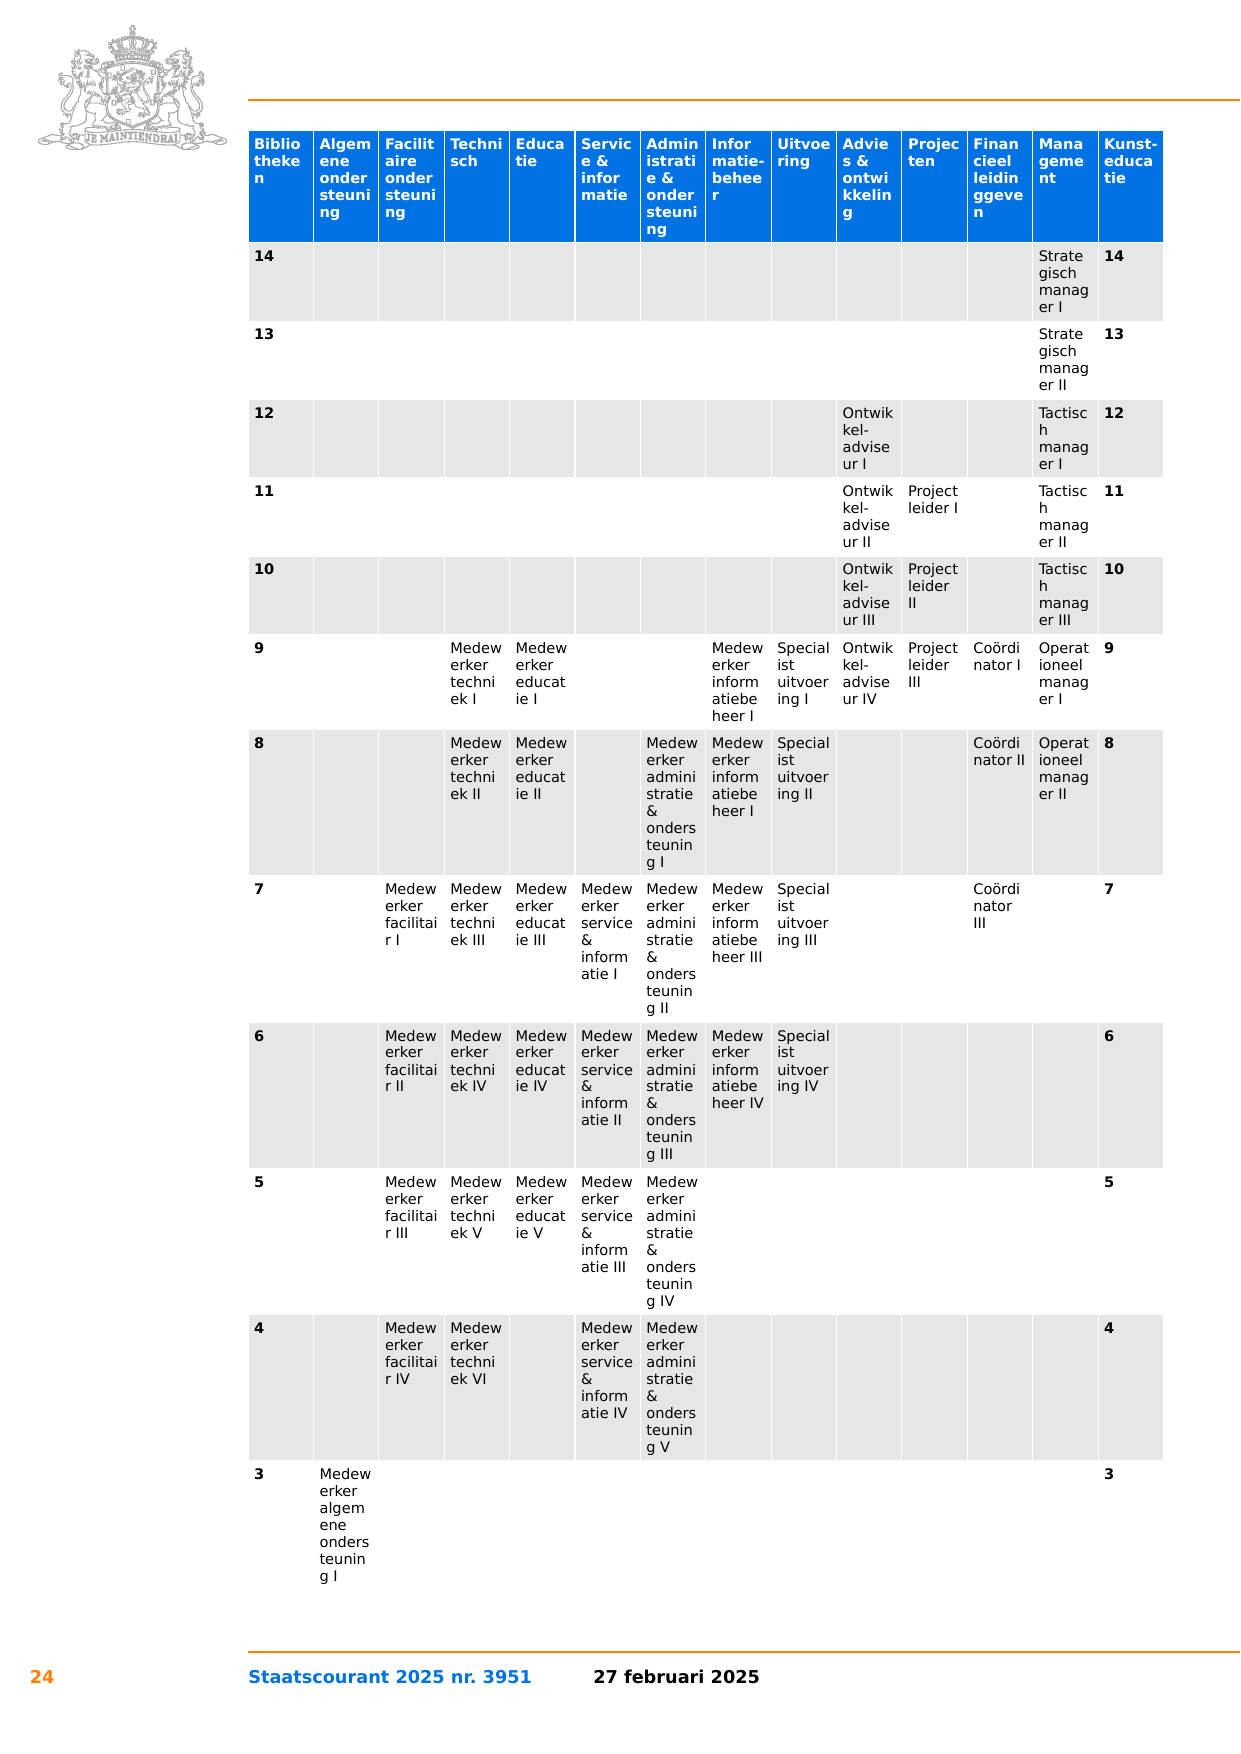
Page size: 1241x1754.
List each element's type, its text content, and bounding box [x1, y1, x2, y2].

table_cell Operationeel manager I [1033, 635, 1098, 729]
table_cell [510, 400, 574, 477]
table_cell Tactisch manager III [1033, 557, 1098, 634]
table_cell [968, 1315, 1032, 1460]
table_cell Medewerker informatiebeheer III [706, 876, 771, 1022]
table_cell [445, 243, 509, 321]
table_cell [772, 478, 836, 556]
table_cell [772, 557, 836, 634]
table_cell [576, 478, 640, 556]
table_cell [445, 1461, 509, 1590]
table_cell [706, 557, 771, 634]
table_cell [576, 322, 640, 399]
table_cell [706, 478, 771, 556]
table_cell [379, 322, 444, 399]
table_cell Medewerker algemene ondersteuning I [314, 1461, 378, 1590]
table_cell Medewerker techniek IV [445, 1023, 509, 1168]
table_header Management [1033, 131, 1098, 242]
table_cell [968, 1023, 1032, 1168]
table_cell [902, 322, 967, 399]
table_cell 11 [1099, 478, 1163, 556]
table_cell [902, 400, 967, 477]
table_cell 11 [249, 478, 313, 556]
table_cell 13 [1099, 322, 1163, 399]
table_cell [379, 400, 444, 477]
table_cell Ontwikkel- adviseur I [837, 400, 901, 477]
table_cell [837, 1169, 901, 1314]
table_cell [641, 322, 705, 399]
table_cell [641, 1461, 705, 1590]
table_cell [772, 400, 836, 477]
table_cell [968, 400, 1032, 477]
table_cell Medewerker service & informatie IV [576, 1315, 640, 1460]
table_cell [968, 1169, 1032, 1314]
table_cell Projectleider III [902, 635, 967, 729]
table_header Projecten [902, 131, 967, 242]
table_cell [510, 322, 574, 399]
table_cell [837, 1315, 901, 1460]
table_cell [706, 1169, 771, 1314]
table_cell [576, 557, 640, 634]
table_cell [314, 635, 378, 729]
table_cell 6 [1099, 1023, 1163, 1168]
table_cell [772, 1461, 836, 1590]
table_header Kunst-educatie [1099, 131, 1163, 242]
table_cell [641, 557, 705, 634]
table_cell Medewerker administratie & ondersteuning IV [641, 1169, 705, 1314]
table_cell Projectleider I [902, 478, 967, 556]
table_cell Medewerker facilitair IV [379, 1315, 444, 1460]
table_cell [968, 478, 1032, 556]
table_cell [314, 1023, 378, 1168]
table_header Educatie [510, 131, 574, 242]
table_cell Medewerker informatiebeheer I [706, 635, 771, 729]
table_cell [314, 557, 378, 634]
table_header Bibliotheken [249, 131, 313, 242]
table_cell [641, 400, 705, 477]
table_cell Medewerker techniek I [445, 635, 509, 729]
table_cell [379, 478, 444, 556]
table_cell [772, 243, 836, 321]
table_cell [510, 1315, 574, 1460]
table_cell [379, 635, 444, 729]
table_cell 9 [249, 635, 313, 729]
table_cell [510, 243, 574, 321]
table_cell [968, 557, 1032, 634]
table_cell Medewerker service & informatie III [576, 1169, 640, 1314]
table_cell Medewerker service & informatie I [576, 876, 640, 1022]
table_cell [706, 322, 771, 399]
table_cell [837, 243, 901, 321]
table_cell [379, 730, 444, 875]
table_cell [1033, 876, 1098, 1022]
table_cell [379, 243, 444, 321]
table_cell [379, 557, 444, 634]
table_cell Medewerker techniek VI [445, 1315, 509, 1460]
table_cell [706, 1461, 771, 1590]
table_cell Projectleider II [902, 557, 967, 634]
table_cell Medewerker service & informatie II [576, 1023, 640, 1168]
table_cell 12 [249, 400, 313, 477]
table_cell [772, 322, 836, 399]
table_cell Medewerker administratie & ondersteuning II [641, 876, 705, 1022]
table_cell [576, 400, 640, 477]
table_cell [706, 243, 771, 321]
table_cell [510, 478, 574, 556]
table_cell [445, 478, 509, 556]
table_cell [772, 1315, 836, 1460]
table_cell Specialist uitvoering III [772, 876, 836, 1022]
table_cell 8 [1099, 730, 1163, 875]
table_cell [510, 1461, 574, 1590]
table_cell Coördinator I [968, 635, 1032, 729]
table_cell Specialist uitvoering II [772, 730, 836, 875]
table_cell 14 [1099, 243, 1163, 321]
table_cell Medewerker techniek III [445, 876, 509, 1022]
table_cell Strategisch manager I [1033, 243, 1098, 321]
table_cell [314, 400, 378, 477]
table_cell [576, 243, 640, 321]
table_cell Medewerker educatie II [510, 730, 574, 875]
table_cell [837, 1461, 901, 1590]
table_cell [902, 1461, 967, 1590]
table_cell 7 [249, 876, 313, 1022]
table_cell [314, 322, 378, 399]
table_cell [902, 876, 967, 1022]
table_cell Operationeel manager II [1033, 730, 1098, 875]
table_header Administratie & ondersteuning [641, 131, 705, 242]
table_cell 6 [249, 1023, 313, 1168]
table_cell Medewerker techniek II [445, 730, 509, 875]
table_cell Medewerker administratie & ondersteuning V [641, 1315, 705, 1460]
table_cell [641, 243, 705, 321]
table_cell [968, 243, 1032, 321]
table_cell [576, 730, 640, 875]
table_cell [902, 730, 967, 875]
table_header Facilitaire ondersteuning [379, 131, 444, 242]
table_cell Medewerker educatie IV [510, 1023, 574, 1168]
table_cell Medewerker administratie & ondersteuning III [641, 1023, 705, 1168]
table_cell [837, 876, 901, 1022]
table_cell [1033, 1461, 1098, 1590]
table_header Algemene ondersteuning [314, 131, 378, 242]
table_cell [837, 1023, 901, 1168]
table_cell [641, 478, 705, 556]
table_cell Coördinator II [968, 730, 1032, 875]
table_cell Ontwikkel- adviseur III [837, 557, 901, 634]
table_cell [314, 478, 378, 556]
table_cell [837, 730, 901, 875]
table_cell Medewerker educatie V [510, 1169, 574, 1314]
table_cell 3 [1099, 1461, 1163, 1590]
table_cell [314, 1315, 378, 1460]
table_cell [314, 730, 378, 875]
table_cell Strategisch manager II [1033, 322, 1098, 399]
table_cell [445, 557, 509, 634]
table_cell [445, 322, 509, 399]
table_cell [641, 635, 705, 729]
table_cell Coördinator III [968, 876, 1032, 1022]
table_cell [902, 1169, 967, 1314]
table_cell [968, 322, 1032, 399]
table_cell [772, 1169, 836, 1314]
table_cell Medewerker facilitair III [379, 1169, 444, 1314]
table_cell Medewerker informatiebeheer I [706, 730, 771, 875]
table_cell [445, 400, 509, 477]
table_cell [1033, 1169, 1098, 1314]
table_header Uitvoering [772, 131, 836, 242]
table_cell 14 [249, 243, 313, 321]
table_cell 13 [249, 322, 313, 399]
table_cell Medewerker administratie & ondersteuning I [641, 730, 705, 875]
table_cell [706, 1315, 771, 1460]
table_cell [576, 635, 640, 729]
table_cell [837, 322, 901, 399]
table_cell 5 [1099, 1169, 1163, 1314]
table_cell 12 [1099, 400, 1163, 477]
table_cell 9 [1099, 635, 1163, 729]
table_cell 10 [1099, 557, 1163, 634]
table_cell Tactisch manager II [1033, 478, 1098, 556]
table_cell [1033, 1023, 1098, 1168]
table_cell [902, 1023, 967, 1168]
picture [38, 25, 227, 150]
table_cell Medewerker facilitair I [379, 876, 444, 1022]
table_cell Ontwikkel- adviseur IV [837, 635, 901, 729]
table_cell [706, 400, 771, 477]
table_cell [314, 243, 378, 321]
table_cell Ontwikkel- adviseur II [837, 478, 901, 556]
table_cell Medewerker informatiebeheer IV [706, 1023, 771, 1168]
table_header Technisch [445, 131, 509, 242]
table_cell 4 [1099, 1315, 1163, 1460]
table_cell Tactisch manager I [1033, 400, 1098, 477]
table_cell 10 [249, 557, 313, 634]
table_cell Medewerker techniek V [445, 1169, 509, 1314]
table_cell [314, 876, 378, 1022]
table_cell [968, 1461, 1032, 1590]
table_cell [902, 243, 967, 321]
table_cell Medewerker educatie I [510, 635, 574, 729]
table_cell [1033, 1315, 1098, 1460]
table_cell [314, 1169, 378, 1314]
table_cell 8 [249, 730, 313, 875]
table_cell [379, 1461, 444, 1590]
table_cell [576, 1461, 640, 1590]
table_cell Medewerker facilitair II [379, 1023, 444, 1168]
table_cell Specialist uitvoering I [772, 635, 836, 729]
table_cell Specialist uitvoering IV [772, 1023, 836, 1168]
table_cell 4 [249, 1315, 313, 1460]
table_cell [902, 1315, 967, 1460]
table_header Service & informatie [576, 131, 640, 242]
table_cell 5 [249, 1169, 313, 1314]
table_header Advies & ontwikkeling [837, 131, 901, 242]
table_cell 7 [1099, 876, 1163, 1022]
table_cell [510, 557, 574, 634]
table_cell Medewerker educatie III [510, 876, 574, 1022]
table_header Financieel leidinggeven [968, 131, 1032, 242]
table_header Informatie-beheer [706, 131, 771, 242]
table_cell 3 [249, 1461, 313, 1590]
